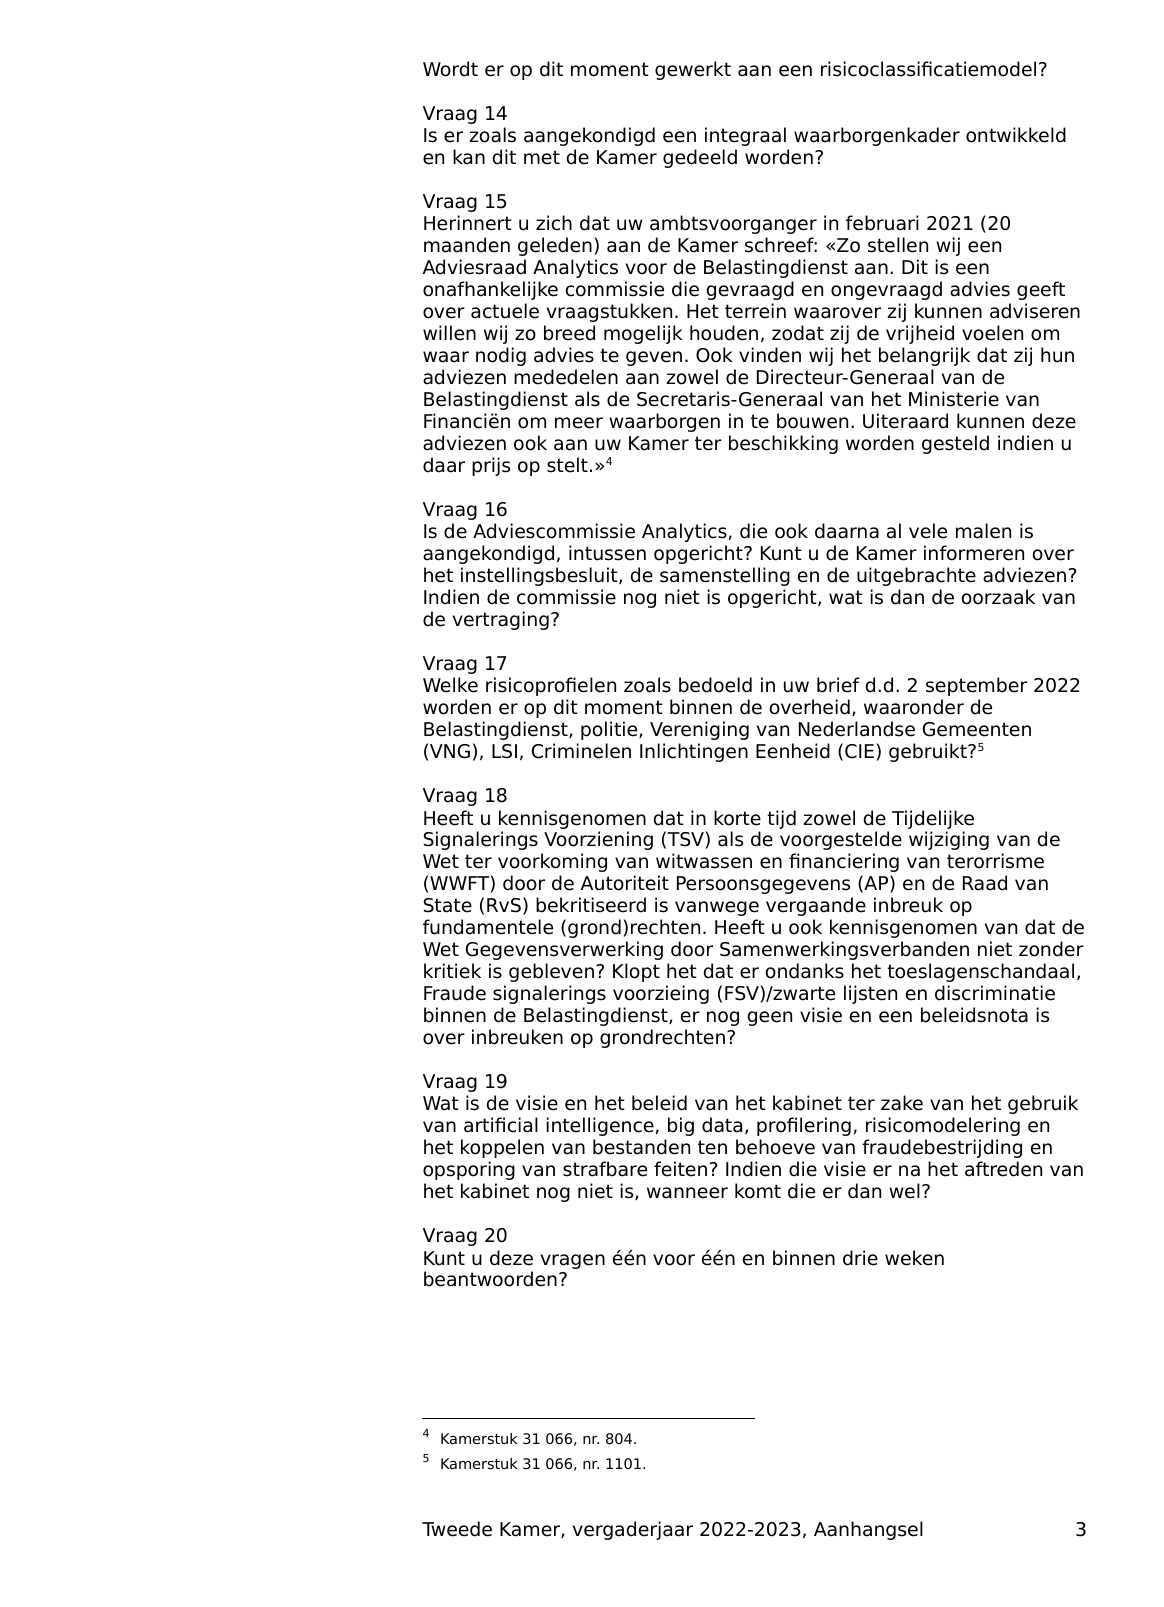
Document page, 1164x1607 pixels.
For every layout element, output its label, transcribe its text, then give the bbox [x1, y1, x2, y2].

text Wordt er op dit moment gewerkt aan een risicoclassificatiemodel? [422, 59, 1087, 81]
text Heeft u kennisgenomen dat in korte tijd zowel de Tijdelijke Signalerings Voorziening (TSV) als de voorgestelde wijziging van de Wet ter voorkoming van witwassen en financiering van terorrisme (WWFT) door de Autoriteit Persoonsgegevens (AP) en de Raad van State (RvS) bekritiseerd is vanwege vergaande inbreuk op fundamentele (grond)rechten. Heeft u ook kennisgenomen van dat de Wet Gegevensverwerking door Samenwerkingsverbanden niet zonder kritiek is gebleven? Klopt het dat er ondanks het toeslagenschandaal, Fraude signalerings voorzieing (FSV)/zwarte lijsten en discriminatie binnen de Belastingdienst, er nog geen visie en een beleidsnota is over inbreuken op grondrechten? [422, 807, 1087, 1049]
text Vraag 19 [422, 1071, 1087, 1093]
text Herinnert u zich dat uw ambtsvoorganger in februari 2021 (20 maanden geleden) aan de Kamer schreef: «Zo stellen wij een Adviesraad Analytics voor de Belastingdienst aan. Dit is een onafhankelijke commissie die gevraagd en ongevraagd advies geeft over actuele vraagstukken. Het terrein waarover zij kunnen adviseren willen wij zo breed mogelijk houden, zodat zij de vrijheid voelen om waar nodig advies te geven. Ook vinden wij het belangrijk dat zij hun adviezen mededelen aan zowel de Directeur-Generaal van de Belastingdienst als de Secretaris-Generaal van het Ministerie van Financiën om meer waarborgen in te bouwen. Uiteraard kunnen deze adviezen ook aan uw Kamer ter beschikking worden gesteld indien u daar prijs op stelt.» [422, 213, 1087, 477]
text Kamerstuk 31 066, nr. 1101. [422, 1452, 1087, 1474]
text Welke risicoprofielen zoals bedoeld in uw brief d.d. 2 september 2022 worden er op dit moment binnen de overheid, waaronder de Belastingdienst, politie, Vereniging van Nederlandse Gemeenten (VNG), LSI, Criminelen Inlichtingen Eenheid (CIE) gebruikt? [422, 675, 1087, 763]
text Vraag 14 [422, 103, 1087, 125]
text Vraag 20 [422, 1225, 1087, 1247]
text Kunt u deze vragen één voor één en binnen drie weken beantwoorden? [422, 1247, 1087, 1291]
text Kamerstuk 31 066, nr. 804. [422, 1427, 1087, 1449]
text Is de Adviescommissie Analytics, die ook daarna al vele malen is aangekondigd, intussen opgericht? Kunt u de Kamer informeren over het instellingsbesluit, de samenstelling en de uitgebrachte adviezen? Indien de commissie nog niet is opgericht, wat is dan de oorzaak van de vertraging? [422, 521, 1087, 631]
text Vraag 15 [422, 191, 1087, 213]
text Is er zoals aangekondigd een integraal waarborgenkader ontwikkeld en kan dit met de Kamer gedeeld worden? [422, 125, 1087, 169]
text Wat is de visie en het beleid van het kabinet ter zake van het gebruik van artificial intelligence, big data, profilering, risicomodelering en het koppelen van bestanden ten behoeve van fraudebestrijding en opsporing van strafbare feiten? Indien die visie er na het aftreden van het kabinet nog niet is, wanneer komt die er dan wel? [422, 1093, 1087, 1203]
text Vraag 16 [422, 499, 1087, 521]
text Vraag 17 [422, 653, 1087, 675]
text Vraag 18 [422, 785, 1087, 807]
